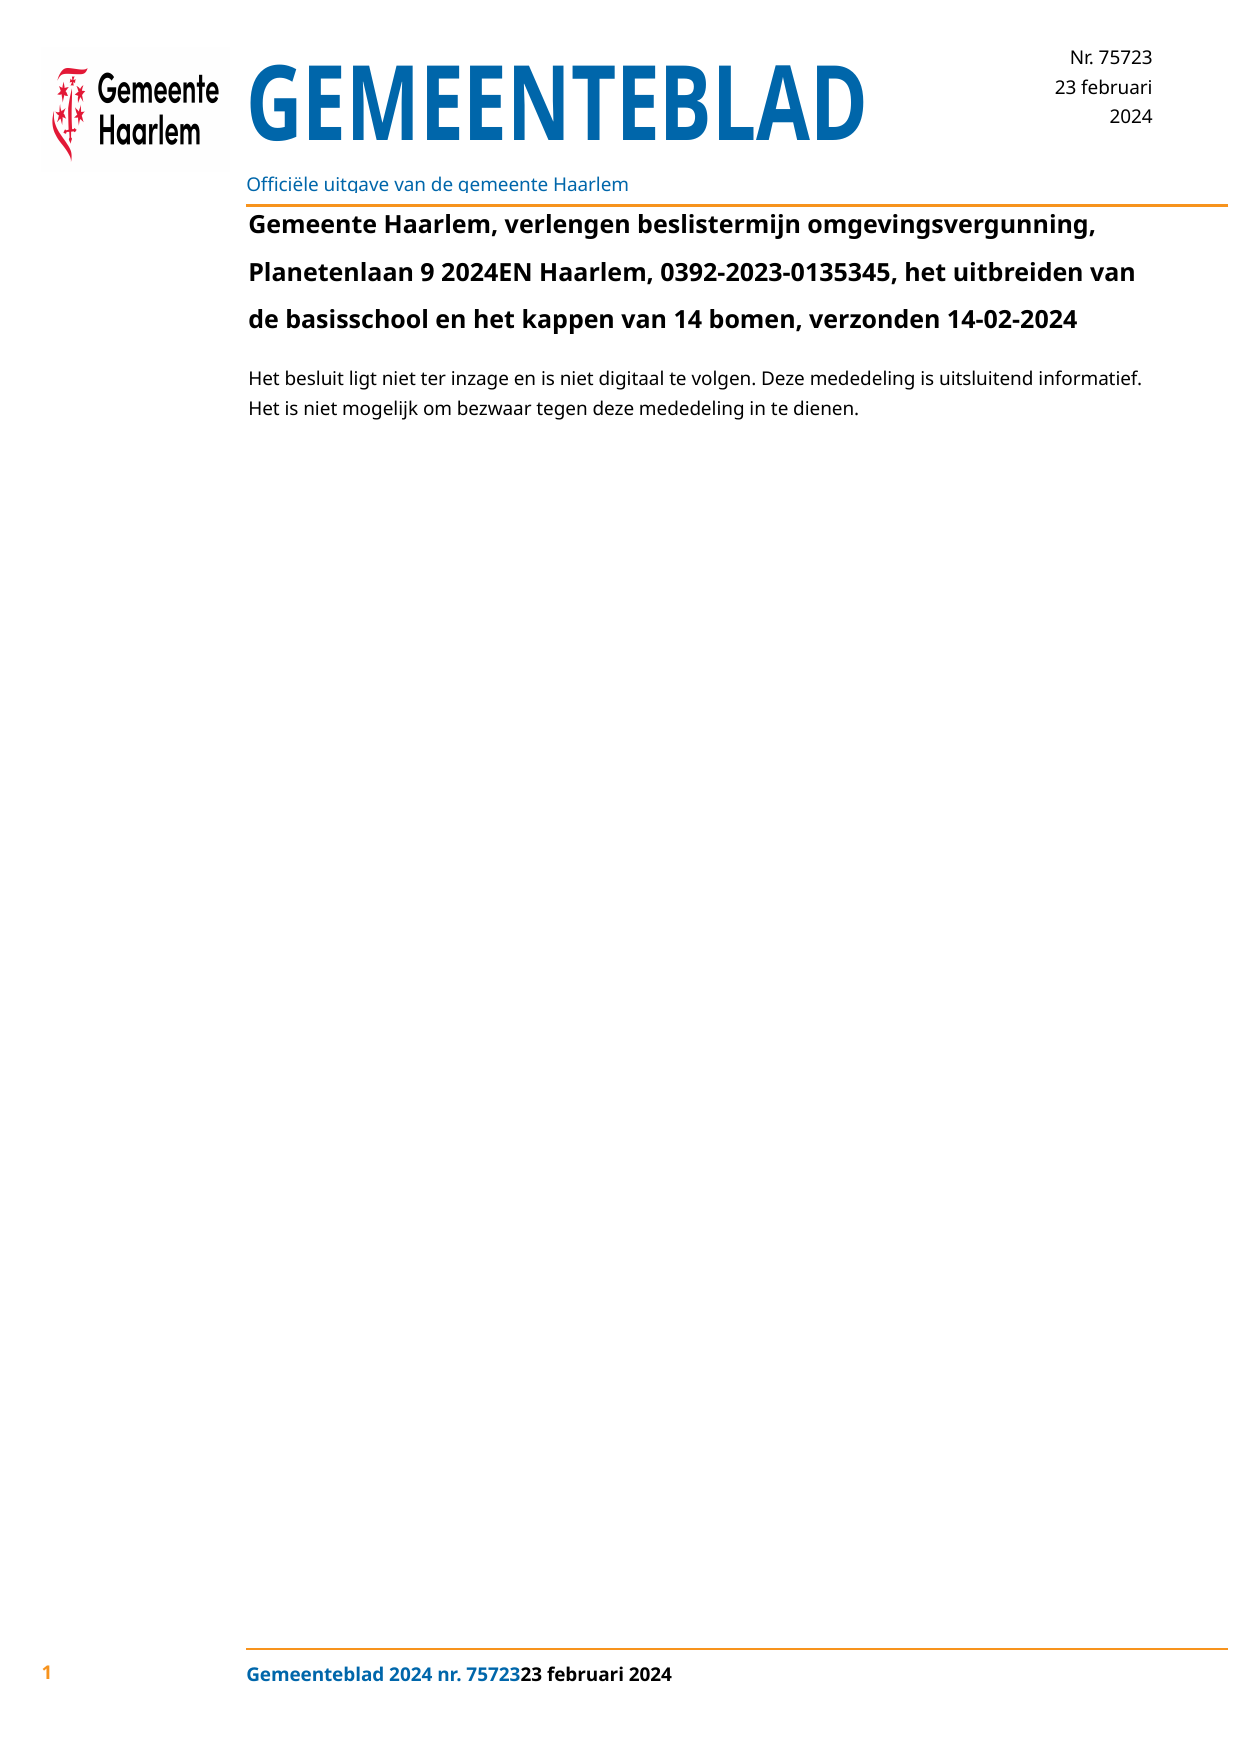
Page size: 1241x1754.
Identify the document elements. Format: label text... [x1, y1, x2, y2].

picture [41, 47, 231, 172]
text Het besluit ligt niet ter inzage en is niet digitaal te volgen. Deze mededeling is uitsluitend informatief. Het is niet mogelijk om bezwaar tegen deze mededeling in te dienen. [248, 366, 1152, 421]
text Gemeente Haarlem, verlengen beslistermijn omgevingsvergunning, Planetenlaan 9 2024EN Haarlem, 0392-2023-0135345, het uitbreiden van de basisschool en het kappen van 14 bomen, verzonden 14-02-2024 [248, 207, 1152, 336]
